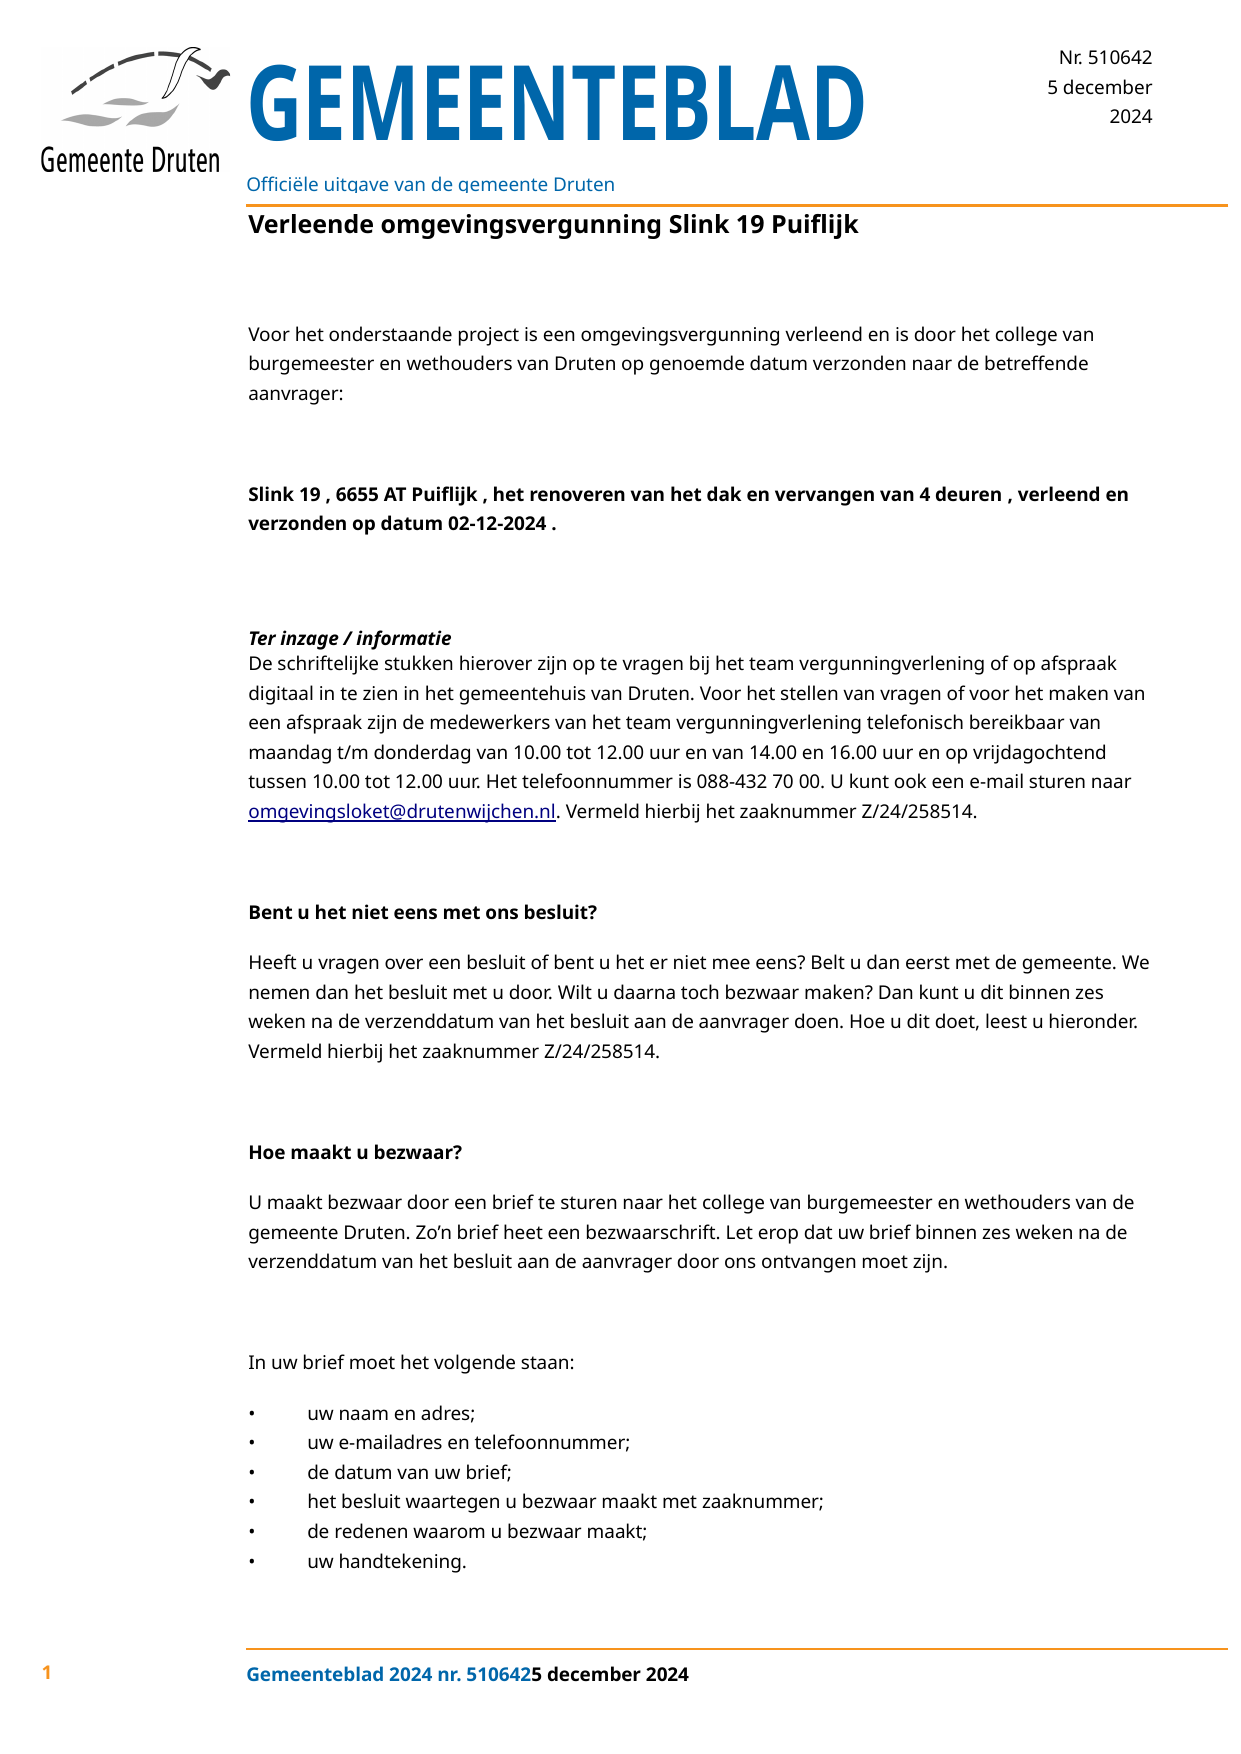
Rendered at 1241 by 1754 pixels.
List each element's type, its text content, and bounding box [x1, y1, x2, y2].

text In uw brief moet het volgende staan: [248, 1349, 1152, 1375]
list uw handtekening. [248, 1548, 1152, 1574]
list uw naam en adres; [248, 1400, 1152, 1426]
text Bent u het niet eens met ons besluit? [248, 899, 1152, 925]
text U maakt bezwaar door een brief te sturen naar het college van burgemeester en wethouders van de gemeente Druten. Zo’n brief heet een bezwaarschrift. Let erop dat uw brief binnen zes weken na de verzenddatum van het besluit aan de aanvrager door ons ontvangen moet zijn. [248, 1189, 1152, 1274]
picture [41, 47, 231, 172]
text Ter inzage / informatie [248, 625, 1152, 650]
text Hoe maakt u bezwaar? [248, 1139, 1152, 1165]
text Voor het onderstaande project is een omgevingsvergunning verleend en is door het college van burgemeester en wethouders van Druten op genoemde datum verzonden naar de betreffende aanvrager: [248, 321, 1152, 406]
list uw e-mailadres en telefoonnummer; [248, 1429, 1152, 1455]
text Heeft u vragen over een besluit of bent u het er niet mee eens? Belt u dan eerst met de gemeente. We nemen dan het besluit met u door. Wilt u daarna toch bezwaar maken? Dan kunt u dit binnen zes weken na de verzenddatum van het besluit aan de aanvrager doen. Hoe u dit doet, leest u hieronder. Vermeld hierbij het zaaknummer Z/24/258514. [248, 949, 1152, 1064]
list het besluit waartegen u bezwaar maakt met zaaknummer; [248, 1489, 1152, 1514]
text Verleende omgevingsvergunning Slink 19 Puiflijk [248, 207, 1152, 241]
list de redenen waarom u bezwaar maakt; [248, 1518, 1152, 1544]
text De schriftelijke stukken hierover zijn op te vragen bij het team vergunningverlening of op afspraak digitaal in te zien in het gemeentehuis van Druten. Voor het stellen van vragen of voor het maken van een afspraak zijn de medewerkers van het team vergunningverlening telefonisch bereikbaar van maandag t/m donderdag van 10.00 tot 12.00 uur en van 14.00 en 16.00 uur en op vrijdagochtend tussen 10.00 tot 12.00 uur. Het telefoonnummer is 088-432 70 00. U kunt ook een e-mail sturen naar omgevingsloket@drutenwijchen.nl. Vermeld hierbij het zaaknummer Z/24/258514. [248, 650, 1152, 824]
list de datum van uw brief; [248, 1459, 1152, 1485]
text Slink 19 , 6655 AT Puiflijk , het renoveren van het dak en vervangen van 4 deuren , verleend en verzonden op datum 02-12-2024 . [248, 481, 1152, 536]
